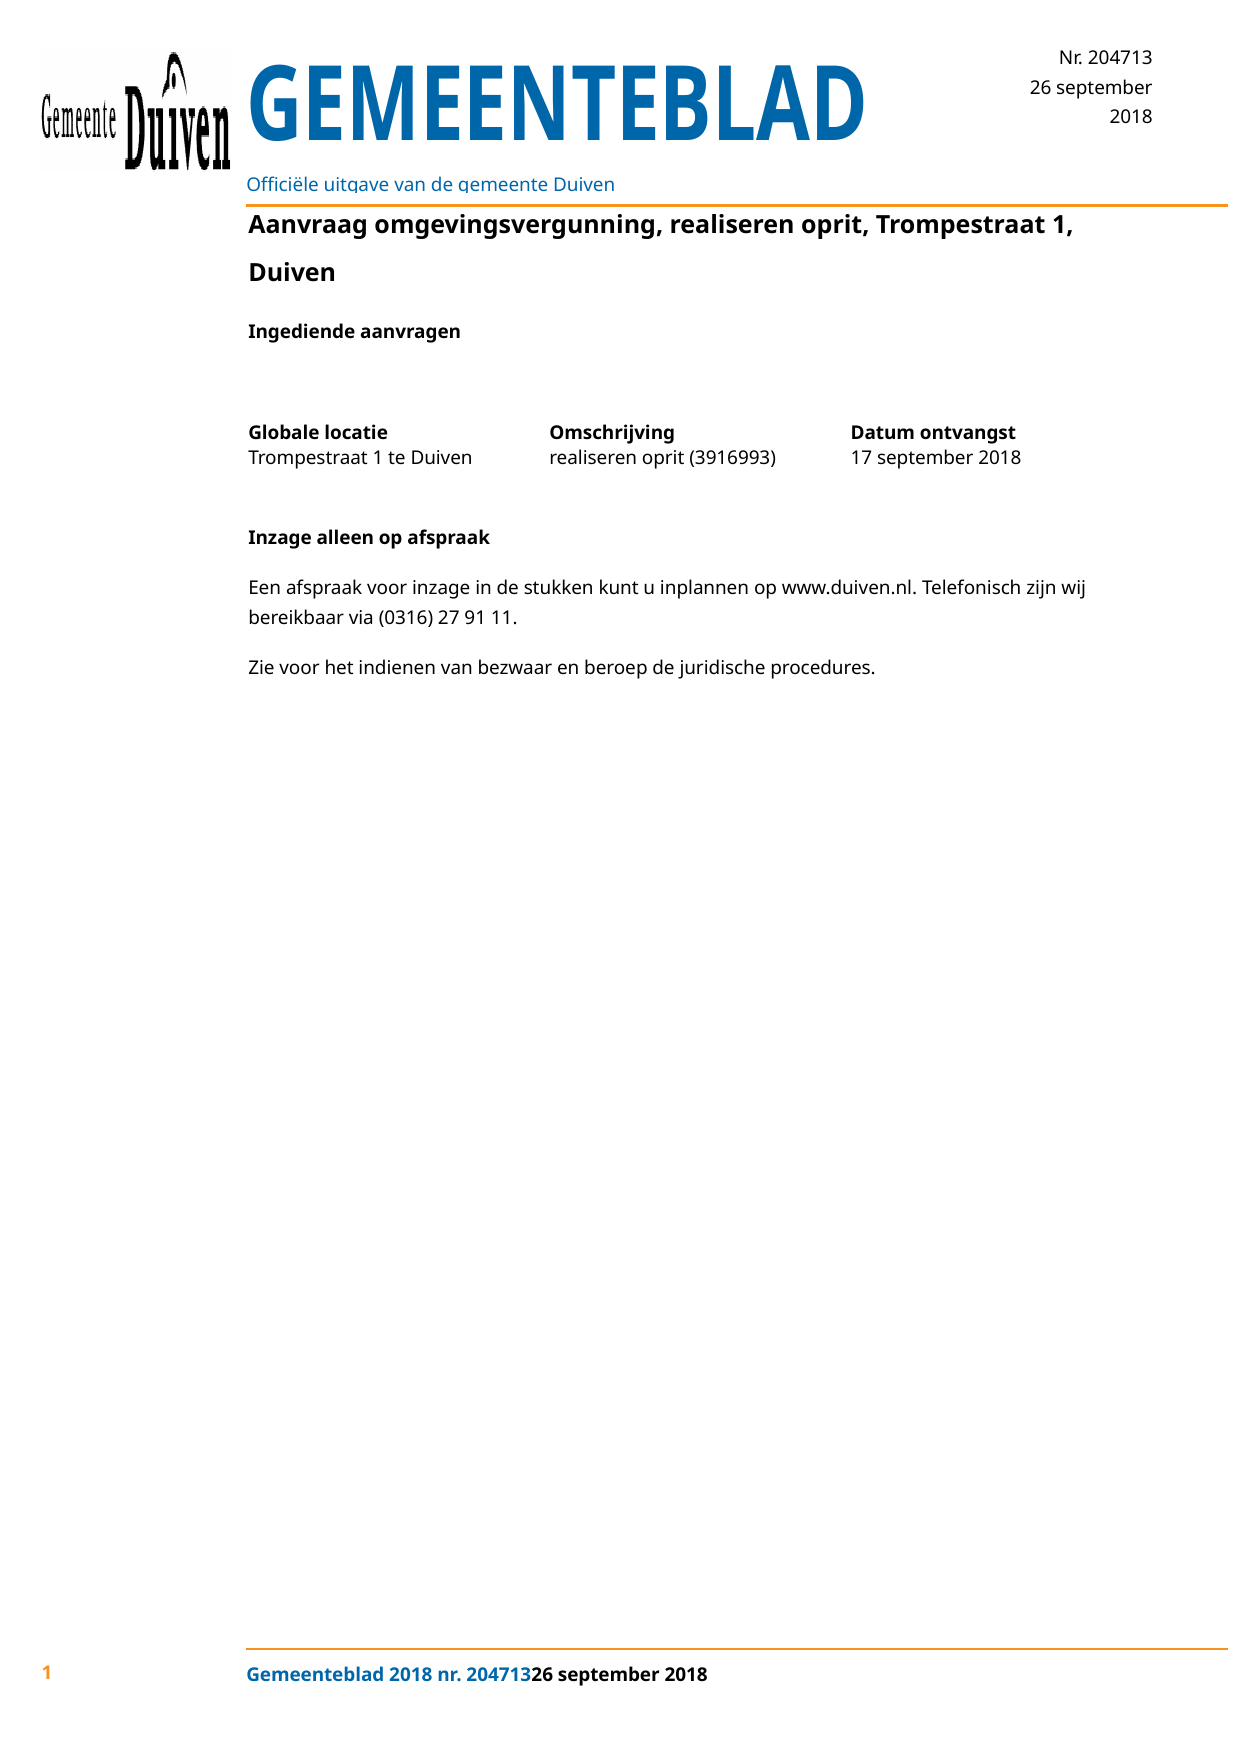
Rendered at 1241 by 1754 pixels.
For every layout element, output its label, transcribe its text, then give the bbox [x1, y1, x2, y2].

text Zie voor het indienen van bezwaar en beroep de juridische procedures. [248, 654, 1152, 680]
text Ingediende aanvragen [248, 318, 1152, 344]
picture [41, 47, 231, 172]
text Aanvraag omgevingsvergunning, realiseren oprit, Trompestraat 1, Duiven [248, 207, 1152, 288]
text Inzage alleen op afspraak [248, 524, 1152, 550]
table_header Omschrijving [549, 419, 850, 444]
text Een afspraak voor inzage in de stukken kunt u inplannen op www.duiven.nl. Telefonisch zijn wij bereikbaar via (0316) 27 91 11. [248, 574, 1152, 630]
table_header Datum ontvangst [850, 419, 1152, 444]
table_cell realiseren oprit (3916993) [549, 445, 850, 470]
table_header Globale locatie [248, 419, 549, 444]
table_cell 17 september 2018 [850, 445, 1152, 470]
table_cell Trompestraat 1 te Duiven [248, 445, 549, 470]
